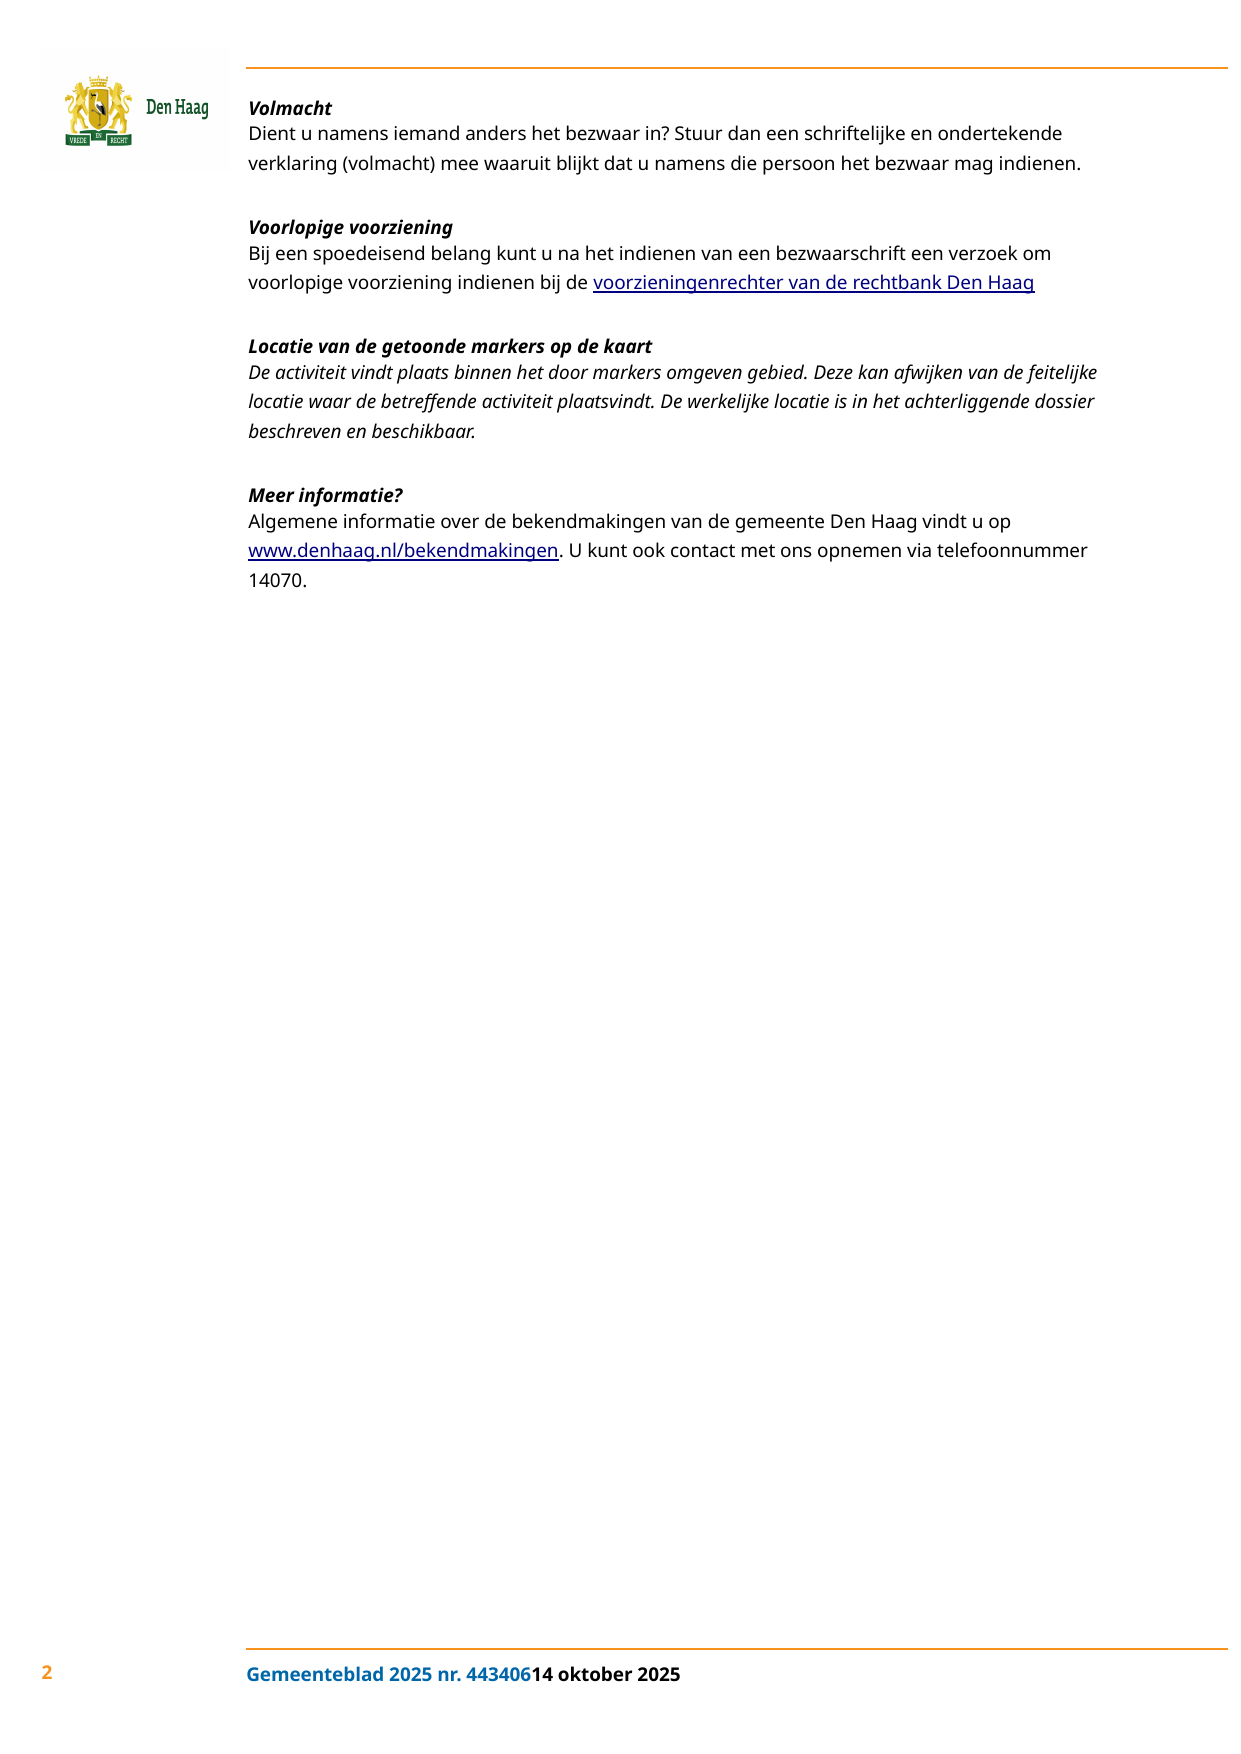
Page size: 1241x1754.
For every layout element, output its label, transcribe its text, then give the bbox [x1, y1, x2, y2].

text Dient u namens iemand anders het bezwaar in? Stuur dan een schriftelijke en ondertekende verklaring (volmacht) mee waaruit blijkt dat u namens die persoon het bezwaar mag indienen. [248, 121, 1152, 176]
text Voorlopige voorziening [248, 214, 1152, 240]
picture [41, 47, 231, 172]
text Locatie van de getoonde markers op de kaart [248, 333, 1152, 359]
text Bij een spoedeisend belang kunt u na het indienen van een bezwaarschrift een verzoek om voorlopige voorziening indienen bij de voorzieningenrechter van de rechtbank Den Haag [248, 240, 1152, 295]
text De activiteit vindt plaats binnen het door markers omgeven gebied. Deze kan afwijken van de feitelijke locatie waar de betreffende activiteit plaatsvindt. De werkelijke locatie is in het achterliggende dossier beschreven en beschikbaar. [248, 359, 1152, 444]
text Algemene informatie over de bekendmakingen van de gemeente Den Haag vindt u op www.denhaag.nl/bekendmakingen. U kunt ook contact met ons opnemen via telefoonnummer 14070. [248, 508, 1152, 593]
text Volmacht [248, 95, 1152, 121]
text Meer informatie? [248, 482, 1152, 508]
